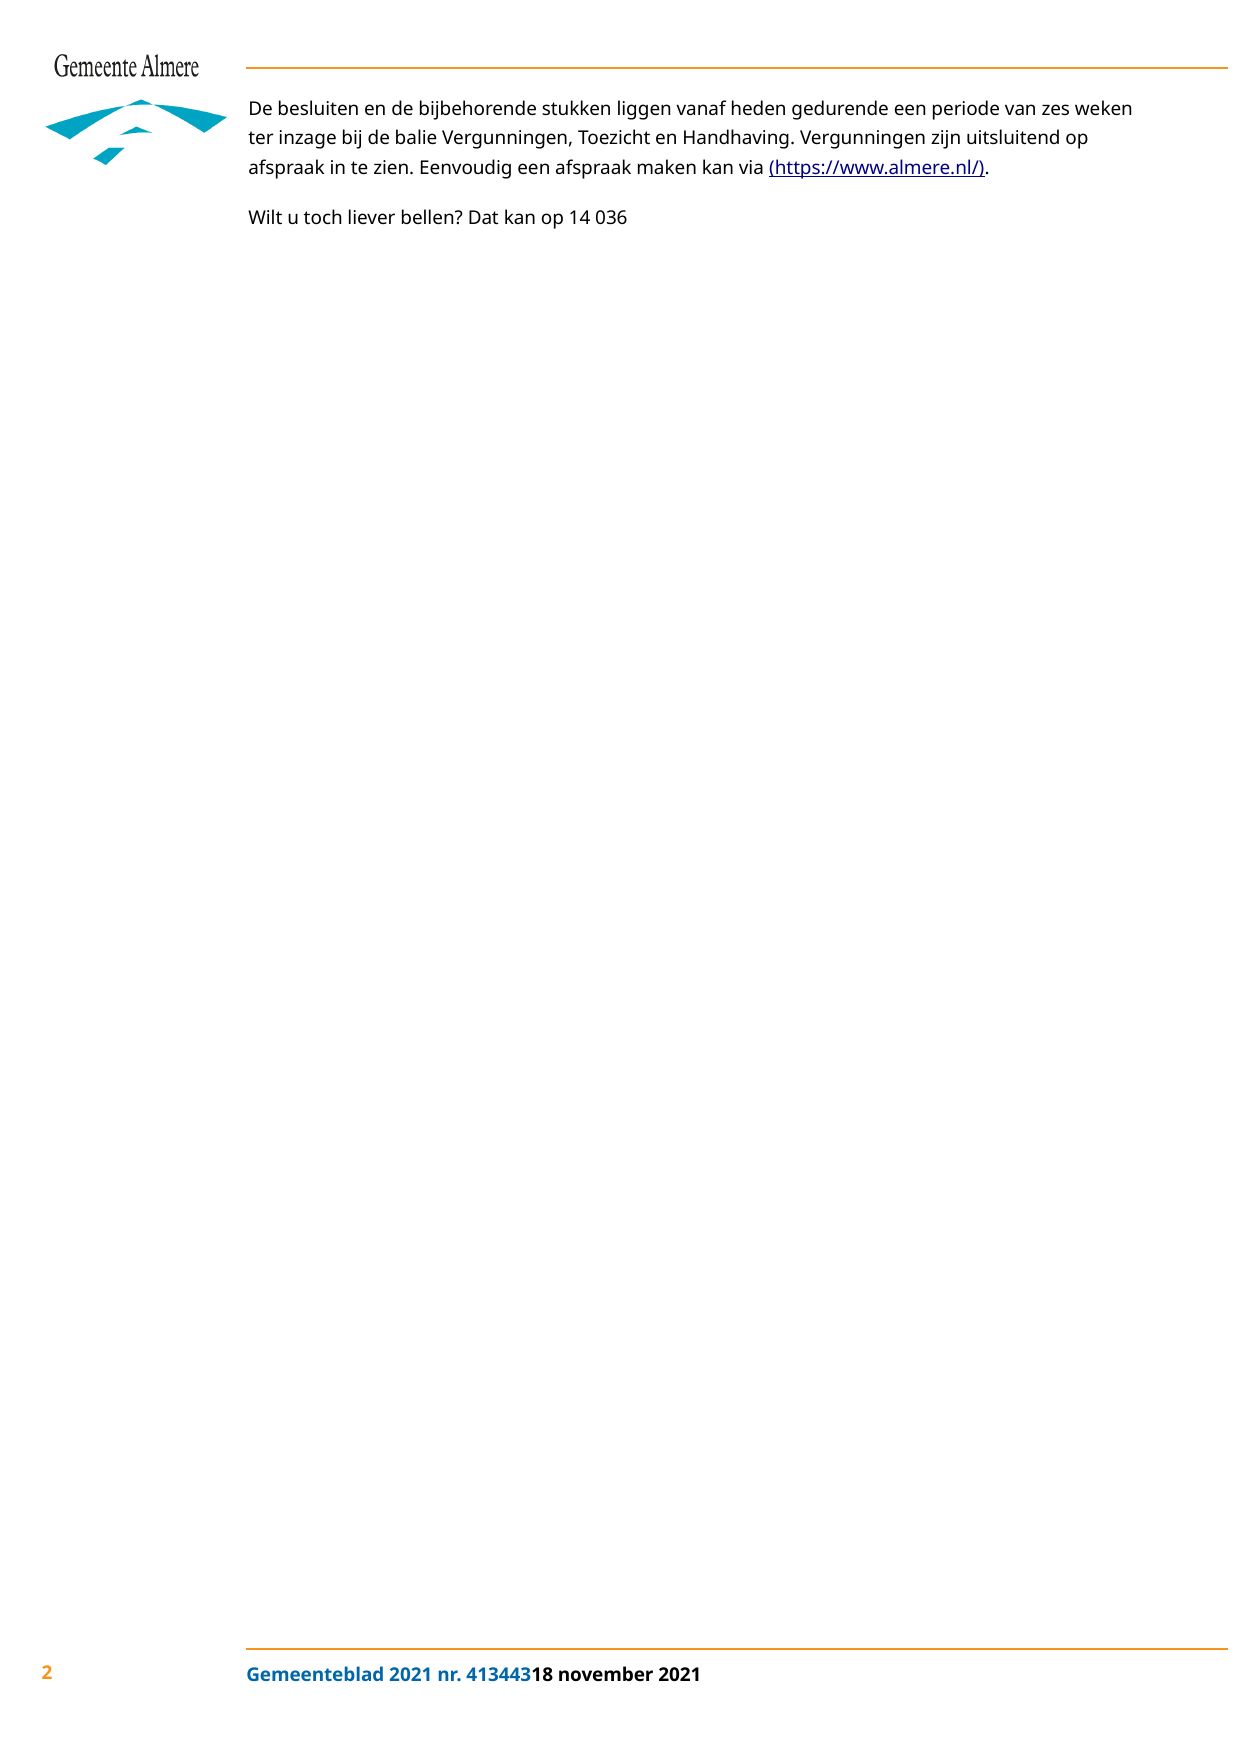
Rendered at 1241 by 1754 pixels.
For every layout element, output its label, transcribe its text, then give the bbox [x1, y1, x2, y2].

picture [41, 47, 231, 172]
text Wilt u toch liever bellen? Dat kan op 14 036 [248, 204, 1152, 230]
text De besluiten en de bijbehorende stukken liggen vanaf heden gedurende een periode van zes weken ter inzage bij de balie Vergunningen, Toezicht en Handhaving. Vergunningen zijn uitsluitend op afspraak in te zien. Eenvoudig een afspraak maken kan via (https://www.almere.nl/). [248, 95, 1152, 180]
